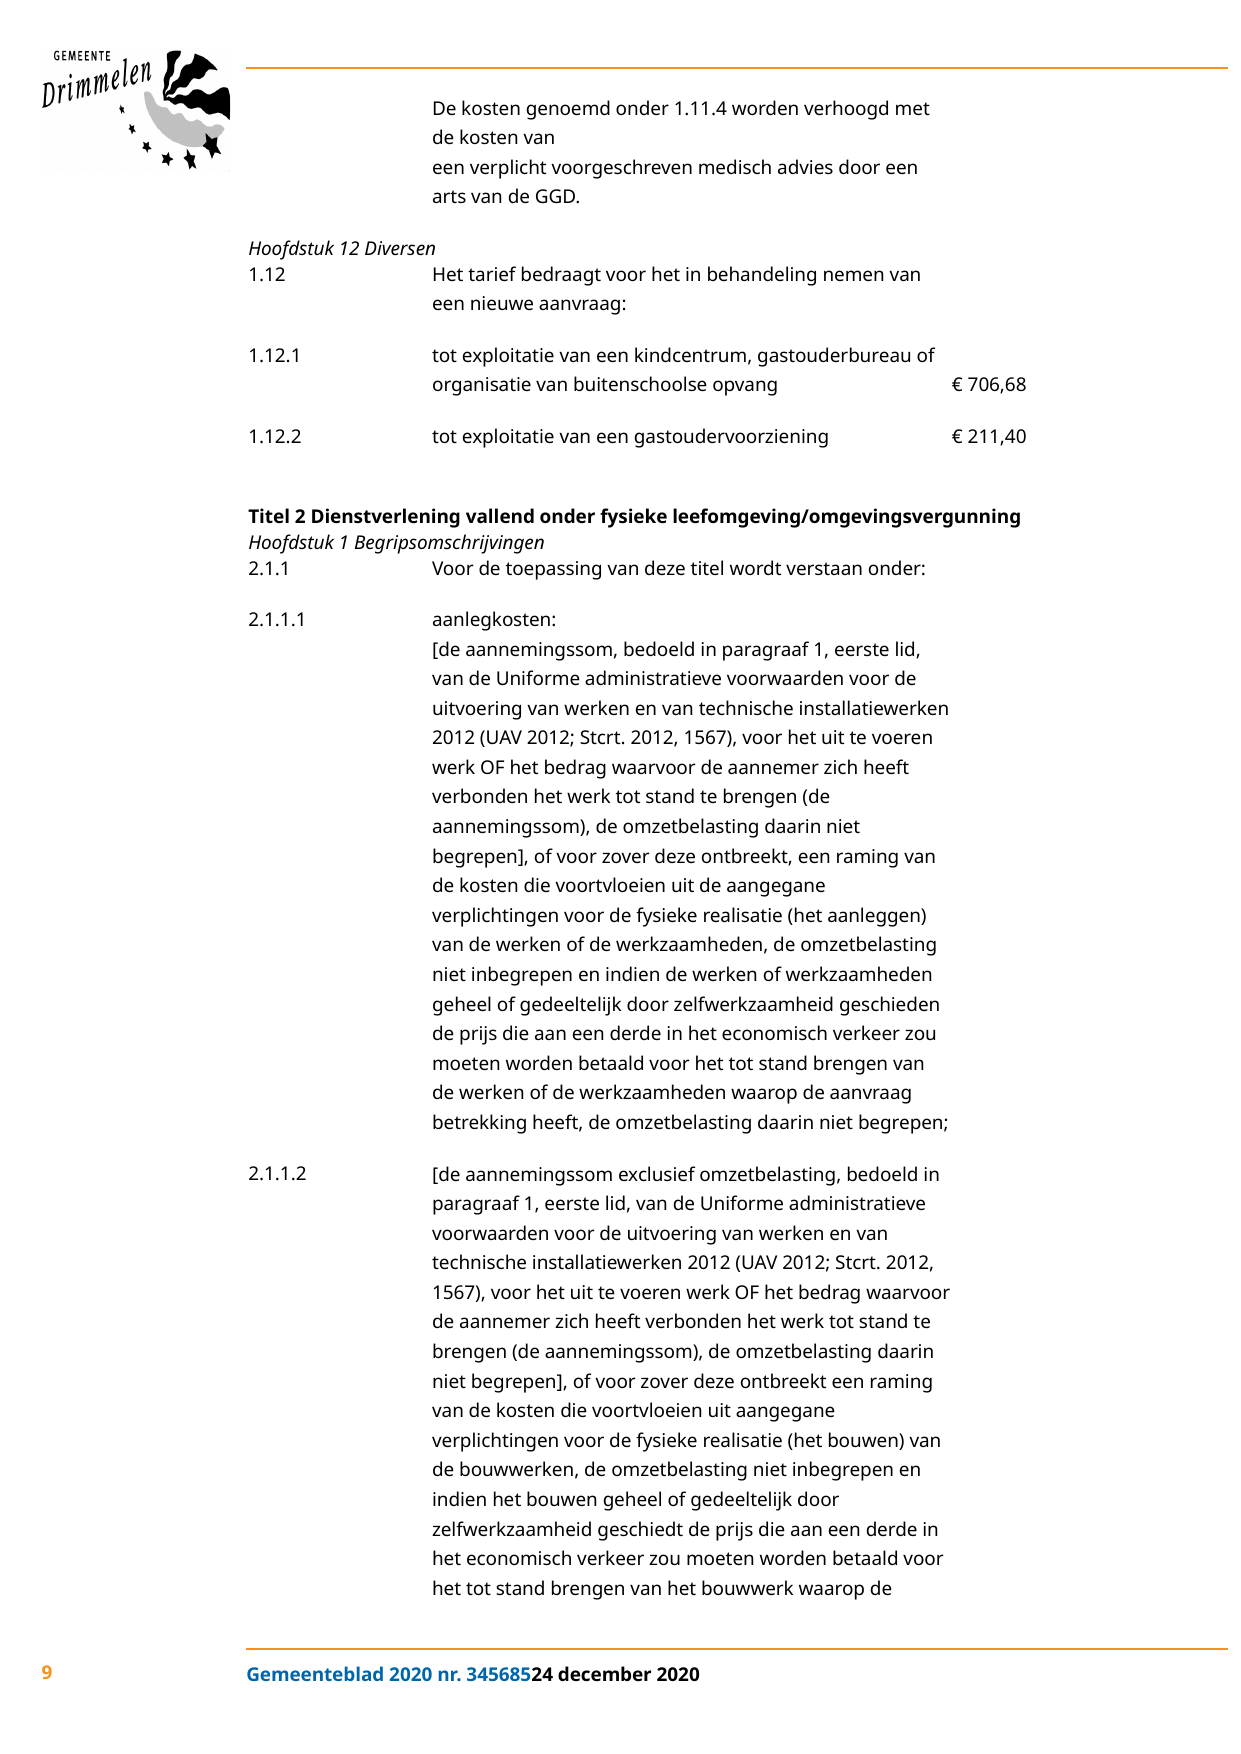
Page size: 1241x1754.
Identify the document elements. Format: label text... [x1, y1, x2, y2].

table_cell 2.1.1.1 [248, 606, 432, 1135]
table_cell Hoofdstuk 1 Begripsomschrijvingen [248, 529, 1152, 555]
table_cell Hoofdstuk 12 Diversen [248, 235, 1152, 261]
table_cell [248, 397, 1152, 423]
table_cell De kosten genoemd onder 1.11.4 worden verhoogd met de kosten van een verplicht voorgeschreven medisch advies door een arts van de GGD. [432, 95, 952, 209]
table_cell [248, 474, 1152, 500]
table_cell aanlegkosten: [de aannemingssom, bedoeld in paragraaf 1, eerste lid, van de Uniforme administratieve voorwaarden voor de uitvoering van werken en van technische installatiewerken 2012 (UAV 2012; Stcrt. 2012, 1567), voor het uit te voeren werk OF het bedrag waarvoor de aannemer zich heeft verbonden het werk tot stand te brengen (de aannemingssom), de omzetbelasting daarin niet begrepen], of voor zover deze ontbreekt, een raming van de kosten die voortvloeien uit de aangegane verplichtingen voor de fysieke realisatie (het aanleggen) van de werken of de werkzaamheden, de omzetbelasting niet inbegrepen en indien de werken of werkzaamheden geheel of gedeeltelijk door zelfwerkzaamheid geschieden de prijs die aan een derde in het economisch verkeer zou moeten worden betaald voor het tot stand brengen van de werken of de werkzaamheden waarop de aanvraag betrekking heeft, de omzetbelasting daarin niet begrepen; [432, 606, 952, 1135]
table_cell [952, 261, 1152, 316]
table_cell [248, 316, 1152, 342]
table_cell 1.12.2 [248, 423, 432, 448]
table_cell tot exploitatie van een kindcentrum, gastouderbureau of organisatie van buitenschoolse opvang [432, 342, 952, 397]
table_cell [952, 1135, 1152, 1161]
table_cell [248, 581, 952, 606]
table_cell 2.1.1 [248, 555, 432, 581]
table_cell bouwkosten: [de aannemingssom exclusief omzetbelasting, bedoeld in paragraaf 1, eerste lid, van de Uniforme administratieve voorwaarden voor de uitvoering van werken en van technische installatiewerken 2012 (UAV 2012; Stcrt. 2012, 1567), voor het uit te voeren werk OF het bedrag waarvoor de aannemer zich heeft verbonden het werk tot stand te brengen (de aannemingssom), de omzetbelasting daarin niet begrepen], of voor zover deze ontbreekt een raming van de kosten die voortvloeien uit aangegane verplichtingen voor de fysieke realisatie (het bouwen) van de bouwwerken, de omzetbelasting niet inbegrepen en indien het bouwen geheel of gedeeltelijk door zelfwerkzaamheid geschiedt de prijs die aan een derde in het economisch verkeer zou moeten worden betaald voor het tot stand brengen van het bouwwerk waarop de [432, 1161, 952, 1601]
table_cell € 211,40 [952, 423, 1152, 448]
table_cell [952, 581, 1152, 606]
table_cell tot exploitatie van een gastoudervoorziening [432, 423, 952, 448]
table_cell 2.1.1.2 [248, 1161, 432, 1601]
table_cell [952, 1161, 1152, 1601]
table_cell [248, 449, 1152, 474]
table_cell [248, 209, 1152, 235]
table_cell [952, 555, 1152, 581]
table_cell € 706,68 [952, 342, 1152, 397]
table_cell 1.12.1 [248, 342, 432, 397]
table_header Titel 2 Dienstverlening vallend onder fysieke leefomgeving/omgevingsvergunning [248, 503, 1152, 529]
table_cell [952, 95, 1152, 209]
table_cell 1.12 [248, 261, 432, 316]
table_cell [248, 1135, 952, 1161]
table_cell Voor de toepassing van deze titel wordt verstaan onder: [432, 555, 952, 581]
table_cell [248, 95, 432, 209]
table_cell [952, 606, 1152, 1135]
table_cell Het tarief bedraagt voor het in behandeling nemen van een nieuwe aanvraag: [432, 261, 952, 316]
picture [41, 47, 231, 172]
